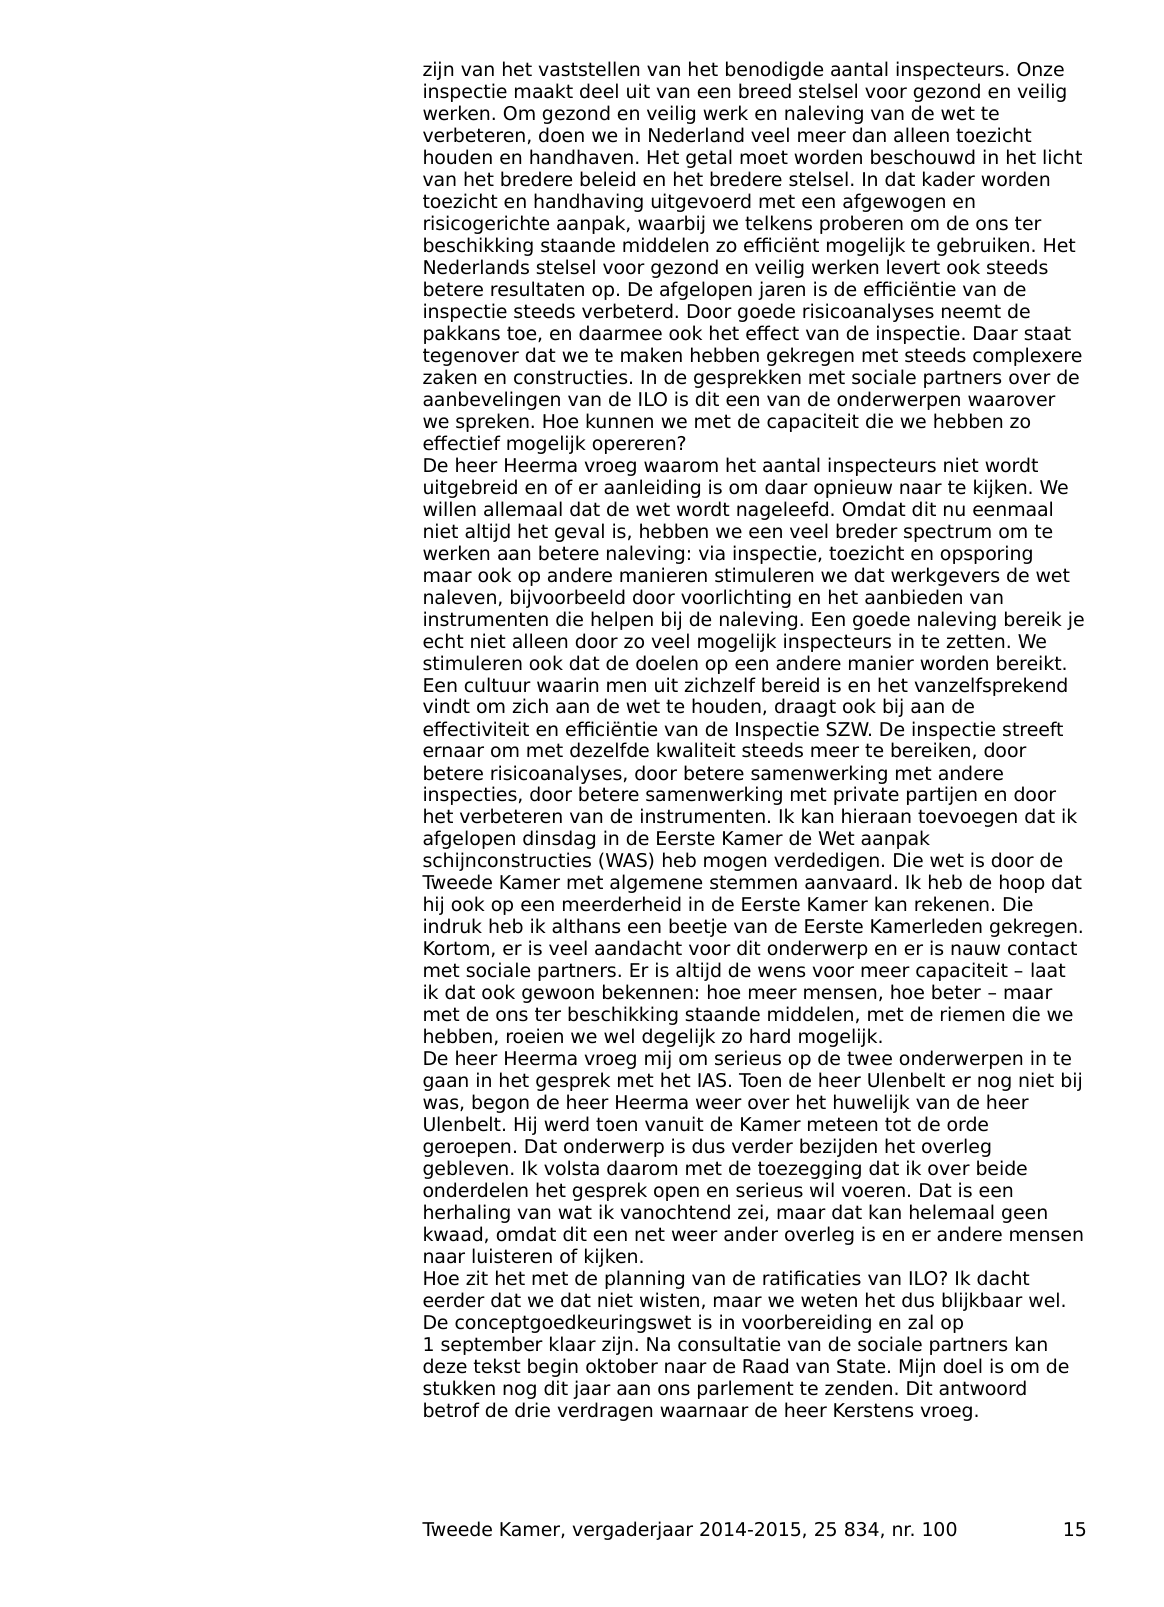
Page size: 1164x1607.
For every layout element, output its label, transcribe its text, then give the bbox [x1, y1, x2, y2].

text De heer Heerma vroeg waarom het aantal inspecteurs niet wordt uitgebreid en of er aanleiding is om daar opnieuw naar te kijken. We willen allemaal dat de wet wordt nageleefd. Omdat dit nu eenmaal niet altijd het geval is, hebben we een veel breder spectrum om te werken aan betere naleving: via inspectie, toezicht en opsporing maar ook op andere manieren stimuleren we dat werkgevers de wet naleven, bijvoorbeeld door voorlichting en het aanbieden van instrumenten die helpen bij de naleving. Een goede naleving bereik je echt niet alleen door zo veel mogelijk inspecteurs in te zetten. We stimuleren ook dat de doelen op een andere manier worden bereikt. Een cultuur waarin men uit zichzelf bereid is en het vanzelfsprekend vindt om zich aan de wet te houden, draagt ook bij aan de effectiviteit en efficiëntie van de Inspectie SZW. De inspectie streeft ernaar om met dezelfde kwaliteit steeds meer te bereiken, door betere risicoanalyses, door betere samenwerking met andere inspecties, door betere samenwerking met private partijen en door het verbeteren van de instrumenten. Ik kan hieraan toevoegen dat ik afgelopen dinsdag in de Eerste Kamer de Wet aanpak schijnconstructies (WAS) heb mogen verdedigen. Die wet is door de Tweede Kamer met algemene stemmen aanvaard. Ik heb de hoop dat hij ook op een meerderheid in de Eerste Kamer kan rekenen. Die indruk heb ik althans een beetje van de Eerste Kamerleden gekregen. Kortom, er is veel aandacht voor dit onderwerp en er is nauw contact met sociale partners. Er is altijd de wens voor meer capaciteit – laat ik dat ook gewoon bekennen: hoe meer mensen, hoe beter – maar met de ons ter beschikking staande middelen, met de riemen die we hebben, roeien we wel degelijk zo hard mogelijk. [422, 455, 1087, 1048]
text Hoe zit het met de planning van de ratificaties van ILO? Ik dacht eerder dat we dat niet wisten, maar we weten het dus blijkbaar wel. De conceptgoedkeuringswet is in voorbereiding en zal op 1 september klaar zijn. Na consultatie van de sociale partners kan deze tekst begin oktober naar de Raad van State. Mijn doel is om de stukken nog dit jaar aan ons parlement te zenden. Dit antwoord betrof de drie verdragen waarnaar de heer Kerstens vroeg. [422, 1268, 1087, 1422]
text De heer Heerma vroeg mij om serieus op de twee onderwerpen in te gaan in het gesprek met het IAS. Toen de heer Ulenbelt er nog niet bij was, begon de heer Heerma weer over het huwelijk van de heer Ulenbelt. Hij werd toen vanuit de Kamer meteen tot de orde geroepen. Dat onderwerp is dus verder bezijden het overleg gebleven. Ik volsta daarom met de toezegging dat ik over beide onderdelen het gesprek open en serieus wil voeren. Dat is een herhaling van wat ik vanochtend zei, maar dat kan helemaal geen kwaad, omdat dit een net weer ander overleg is en er andere mensen naar luisteren of kijken. [422, 1048, 1087, 1268]
text zijn van het vaststellen van het benodigde aantal inspecteurs. Onze inspectie maakt deel uit van een breed stelsel voor gezond en veilig werken. Om gezond en veilig werk en naleving van de wet te verbeteren, doen we in Nederland veel meer dan alleen toezicht houden en handhaven. Het getal moet worden beschouwd in het licht van het bredere beleid en het bredere stelsel. In dat kader worden toezicht en handhaving uitgevoerd met een afgewogen en risicogerichte aanpak, waarbij we telkens proberen om de ons ter beschikking staande middelen zo efficiënt mogelijk te gebruiken. Het Nederlands stelsel voor gezond en veilig werken levert ook steeds betere resultaten op. De afgelopen jaren is de efficiëntie van de inspectie steeds verbeterd. Door goede risicoanalyses neemt de pakkans toe, en daarmee ook het effect van de inspectie. Daar staat tegenover dat we te maken hebben gekregen met steeds complexere zaken en constructies. In de gesprekken met sociale partners over de aanbevelingen van de ILO is dit een van de onderwerpen waarover we spreken. Hoe kunnen we met de capaciteit die we hebben zo effectief mogelijk opereren? [422, 59, 1087, 455]
